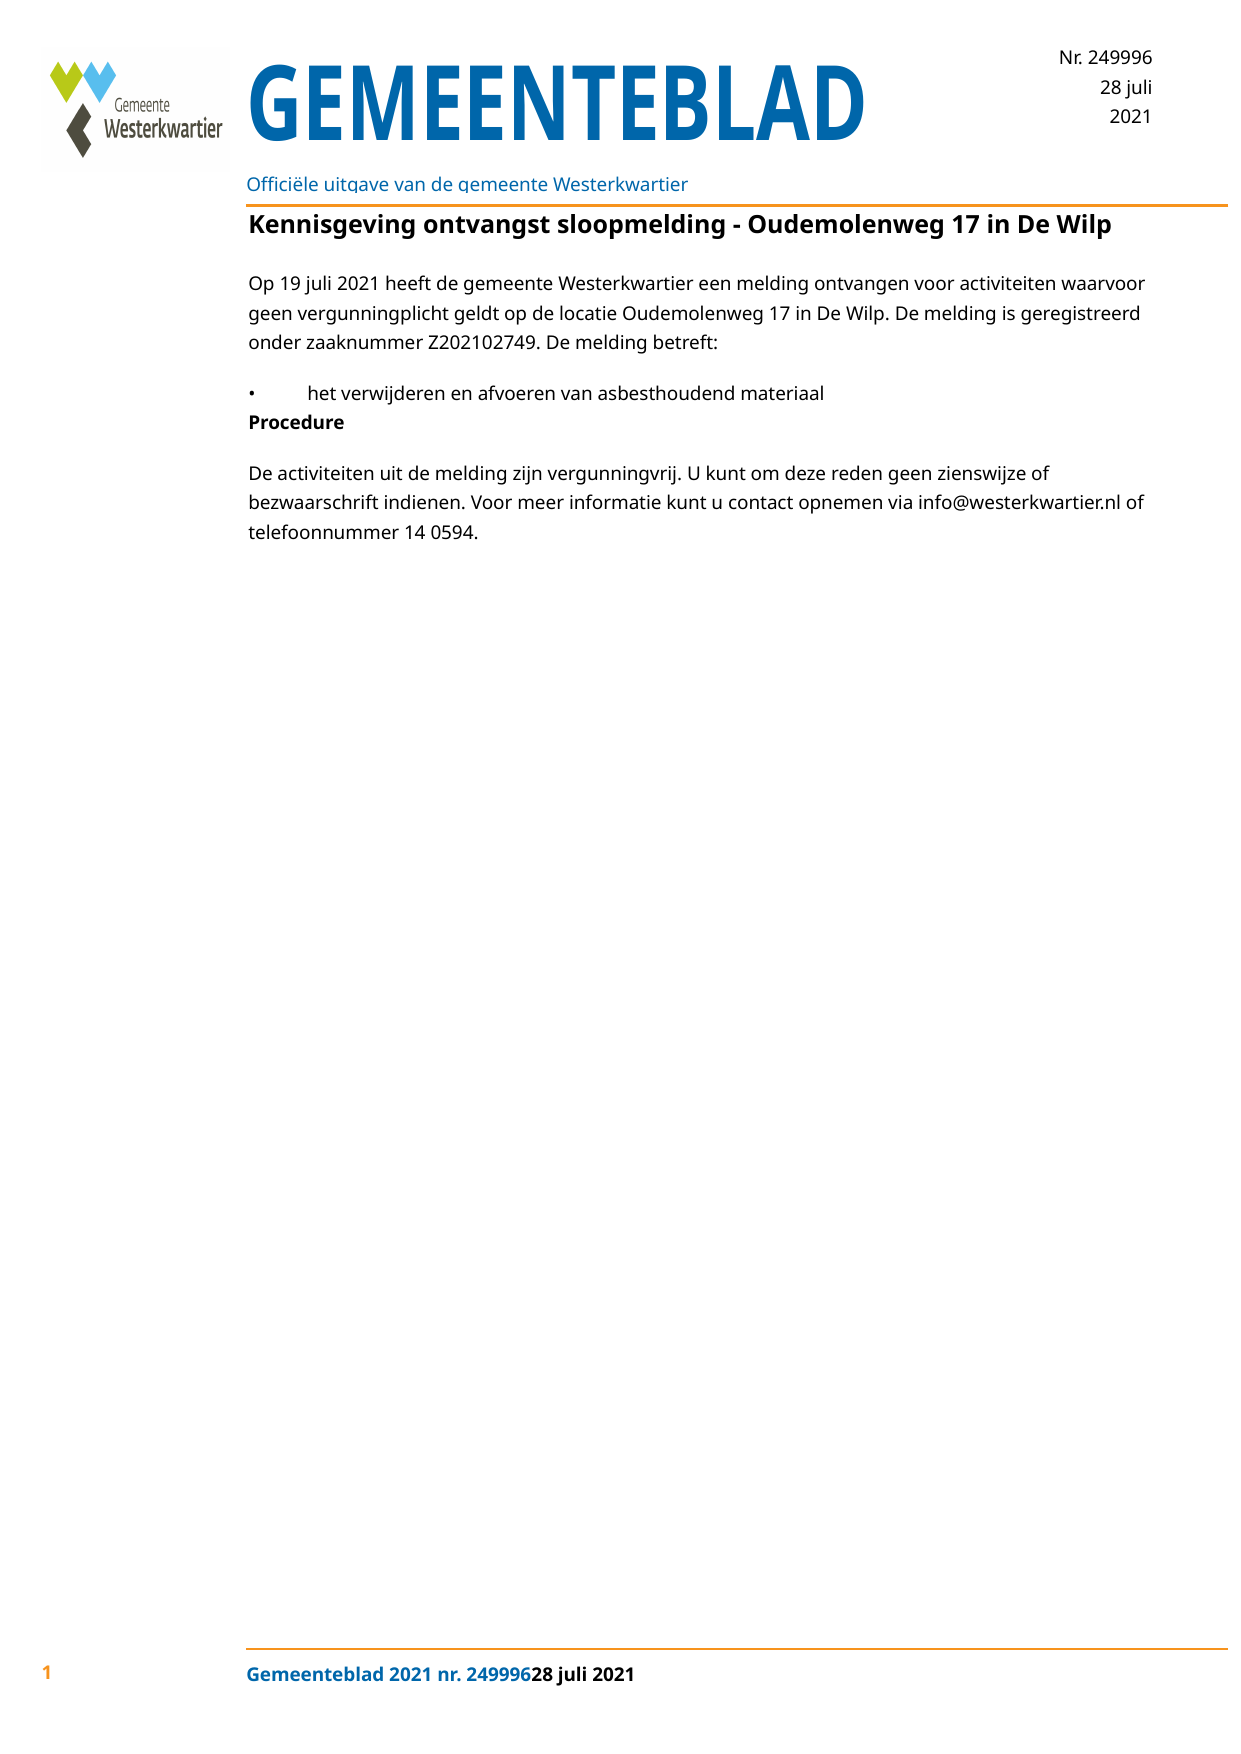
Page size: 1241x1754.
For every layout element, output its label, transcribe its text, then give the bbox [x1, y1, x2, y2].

text Procedure [248, 409, 1152, 435]
list het verwijderen en afvoeren van asbesthoudend materiaal [248, 380, 1152, 406]
picture [41, 47, 231, 172]
text Kennisgeving ontvangst sloopmelding - Oudemolenweg 17 in De Wilp [248, 207, 1152, 241]
text Op 19 juli 2021 heeft de gemeente Westerkwartier een melding ontvangen voor activiteiten waarvoor geen vergunningplicht geldt op de locatie Oudemolenweg 17 in De Wilp. De melding is geregistreerd onder zaaknummer Z202102749. De melding betreft: [248, 270, 1152, 355]
text De activiteiten uit de melding zijn vergunningvrij. U kunt om deze reden geen zienswijze of bezwaarschrift indienen. Voor meer informatie kunt u contact opnemen via info@westerkwartier.nl of telefoonnummer 14 0594. [248, 460, 1152, 545]
